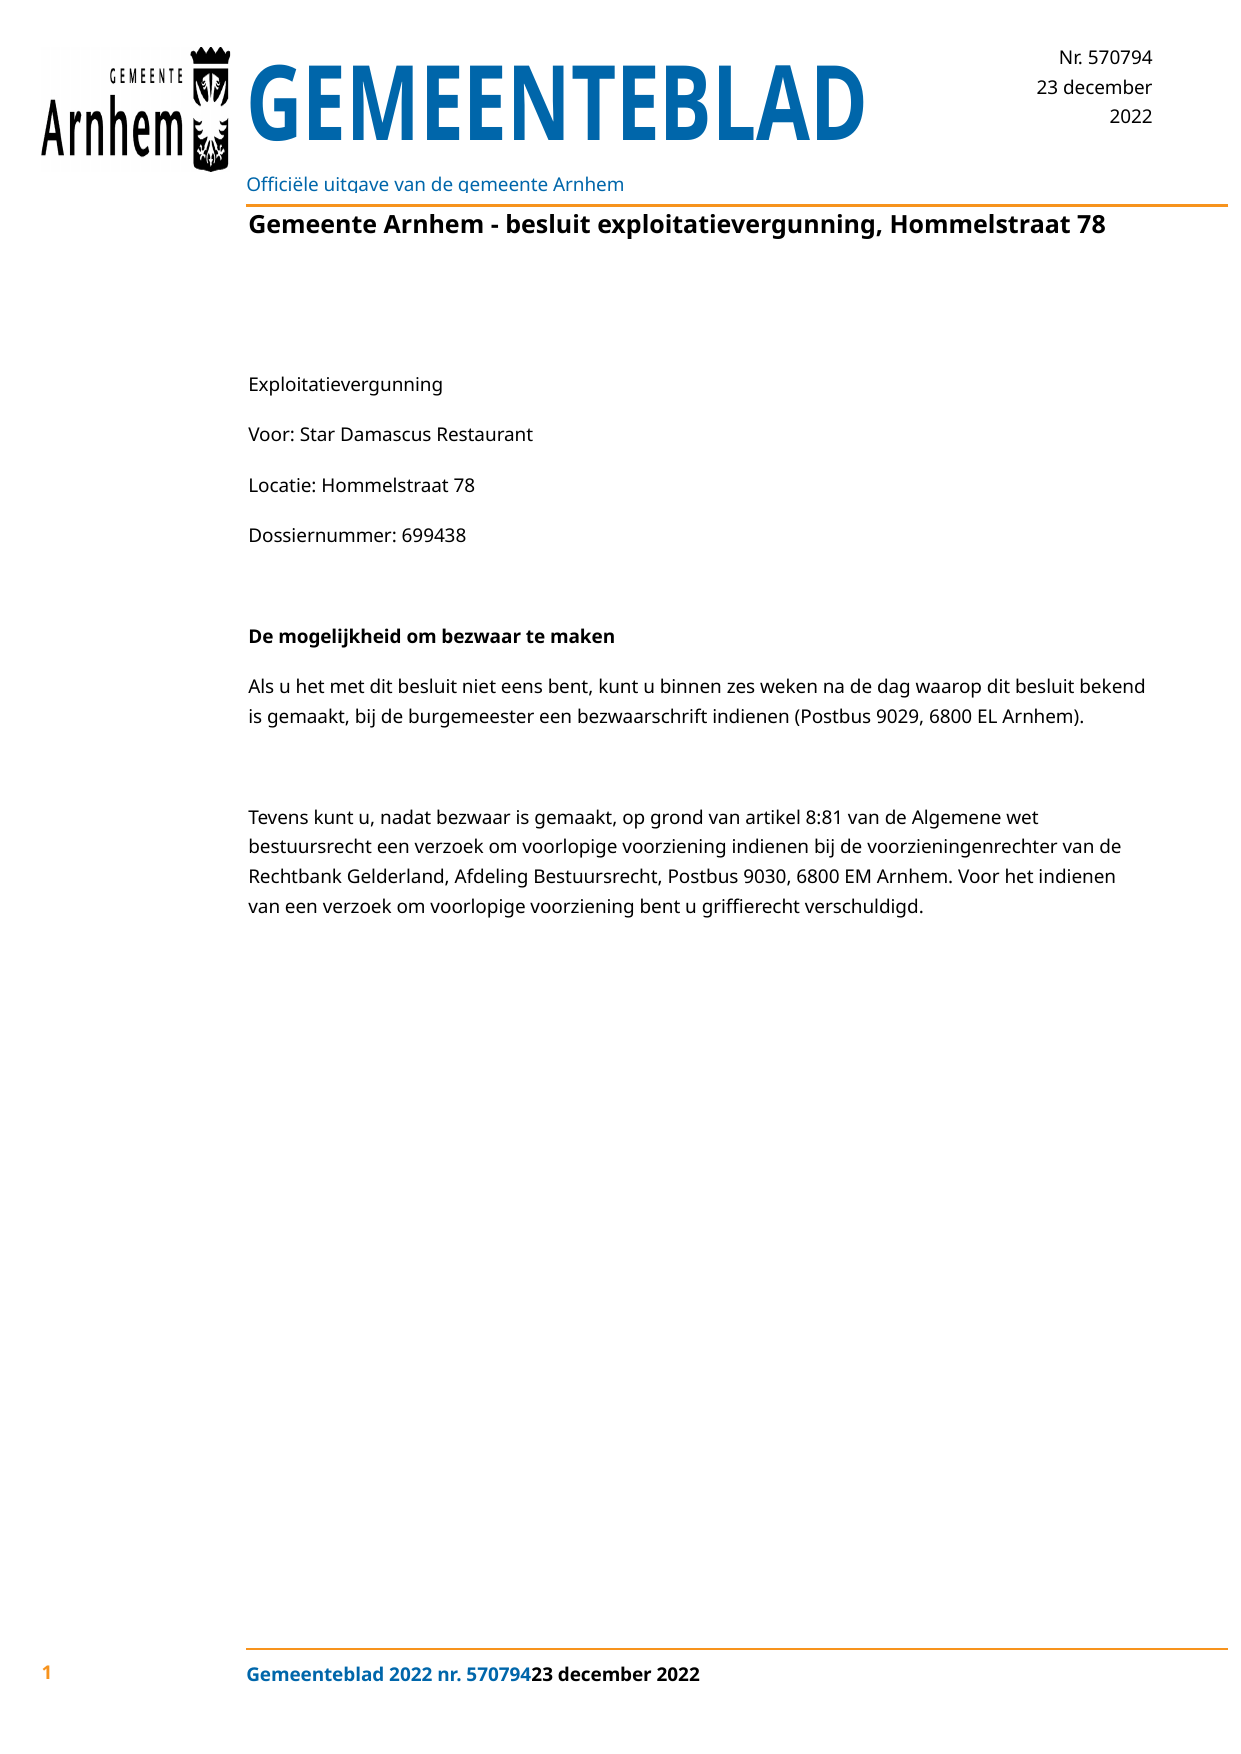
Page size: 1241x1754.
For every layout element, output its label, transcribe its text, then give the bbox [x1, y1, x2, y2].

text Dossiernummer: 699438 [248, 522, 1152, 548]
text Als u het met dit besluit niet eens bent, kunt u binnen zes weken na de dag waarop dit besluit bekend is gemaakt, bij de burgemeester een bezwaarschrift indienen (Postbus 9029, 6800 EL Arnhem). [248, 674, 1152, 729]
text De mogelijkheid om bezwaar te maken [248, 623, 1152, 649]
picture [41, 47, 231, 172]
text Voor: Star Damascus Restaurant [248, 422, 1152, 447]
text Gemeente Arnhem - besluit exploitatievergunning, Hommelstraat 78 [248, 207, 1152, 241]
text Exploitatievergunning [248, 371, 1152, 397]
text Locatie: Hommelstraat 78 [248, 472, 1152, 498]
text Tevens kunt u, nadat bezwaar is gemaakt, op grond van artikel 8:81 van de Algemene wet bestuursrecht een verzoek om voorlopige voorziening indienen bij de voorzieningenrechter van de Rechtbank Gelderland, Afdeling Bestuursrecht, Postbus 9030, 6800 EM Arnhem. Voor het indienen van een verzoek om voorlopige voorziening bent u griffierecht verschuldigd. [248, 804, 1152, 918]
